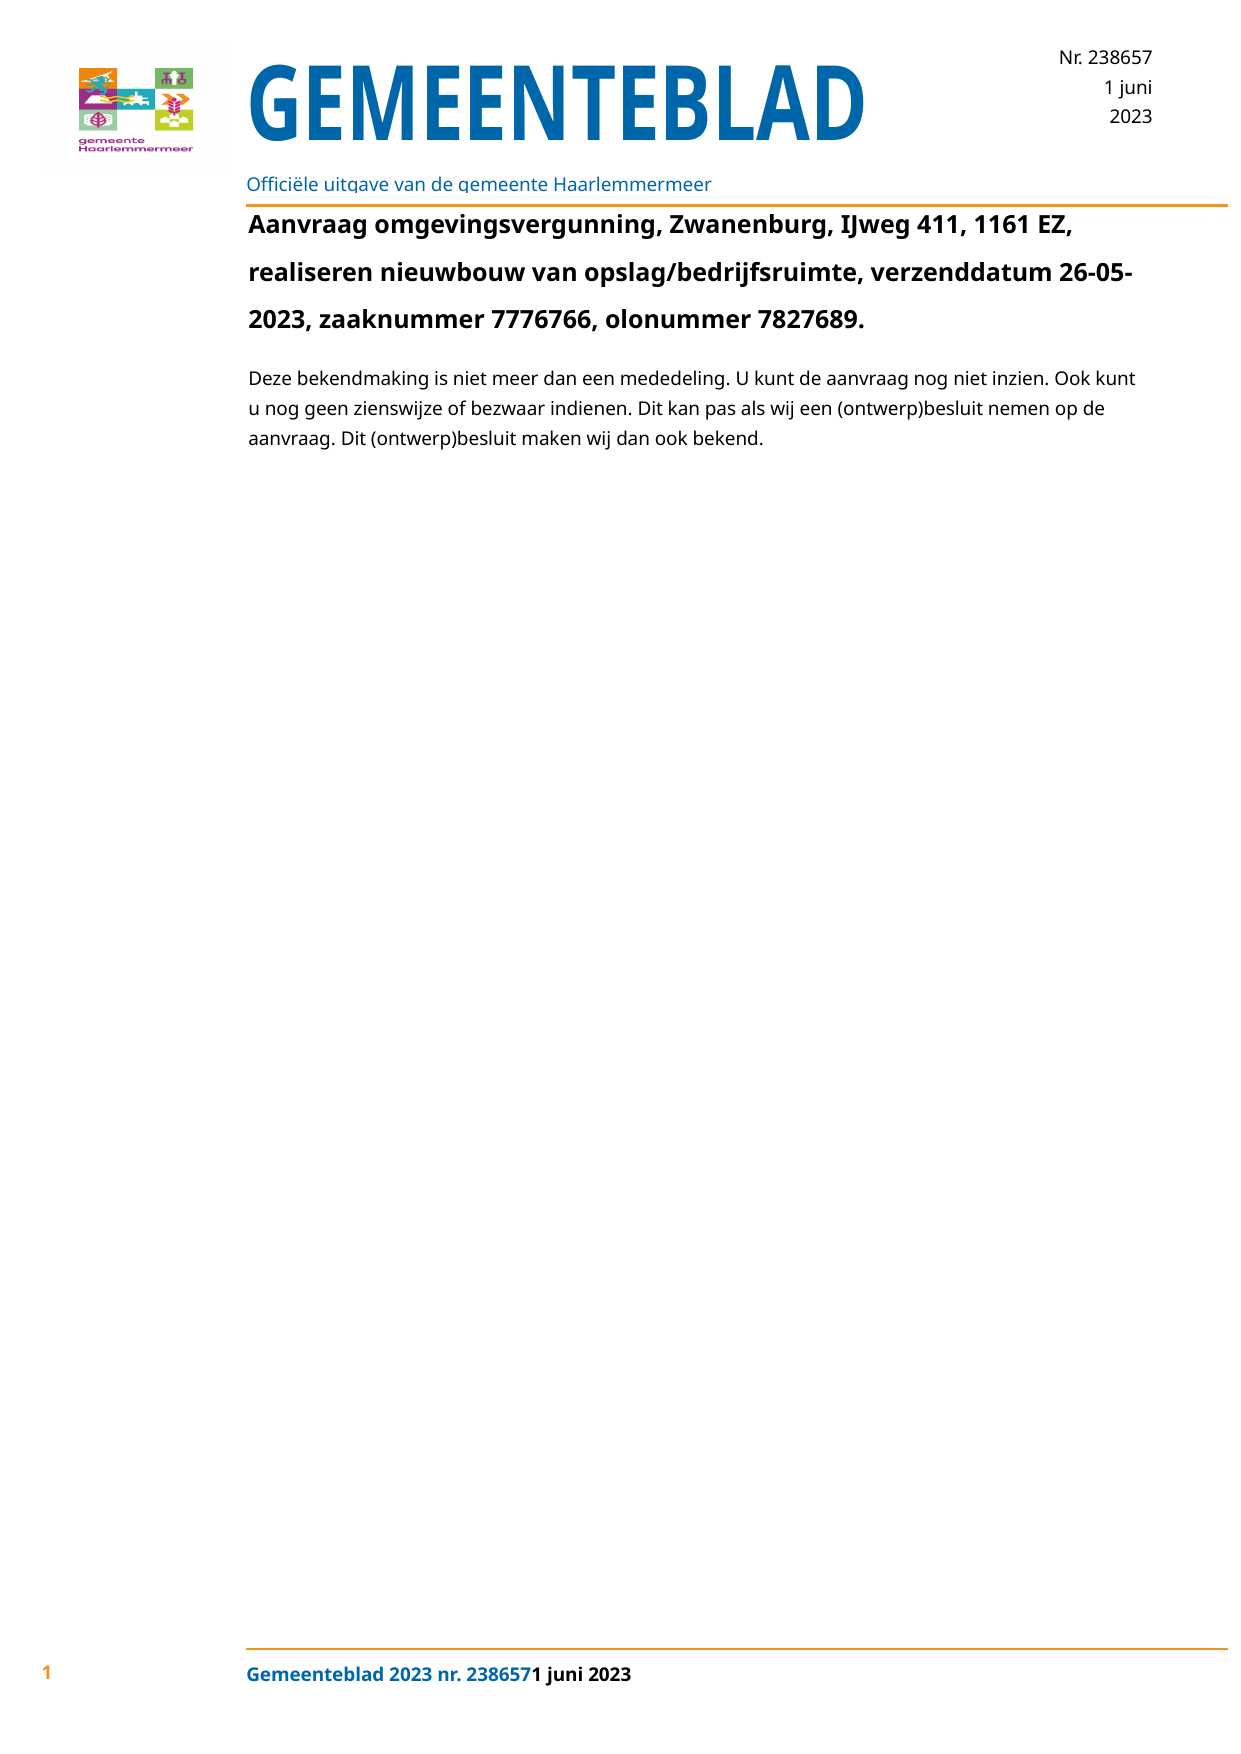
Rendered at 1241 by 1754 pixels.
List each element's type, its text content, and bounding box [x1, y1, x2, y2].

text Aanvraag omgevingsvergunning, Zwanenburg, IJweg 411, 1161 EZ, realiseren nieuwbouw van opslag/bedrijfsruimte, verzenddatum 26-05-2023, zaaknummer 7776766, olonummer 7827689. [248, 207, 1152, 336]
text Deze bekendmaking is niet meer dan een mededeling. U kunt de aanvraag nog niet inzien. Ook kunt u nog geen zienswijze of bezwaar indienen. Dit kan pas als wij een (ontwerp)besluit nemen op de aanvraag. Dit (ontwerp)besluit maken wij dan ook bekend. [248, 366, 1152, 450]
picture [41, 47, 231, 172]
